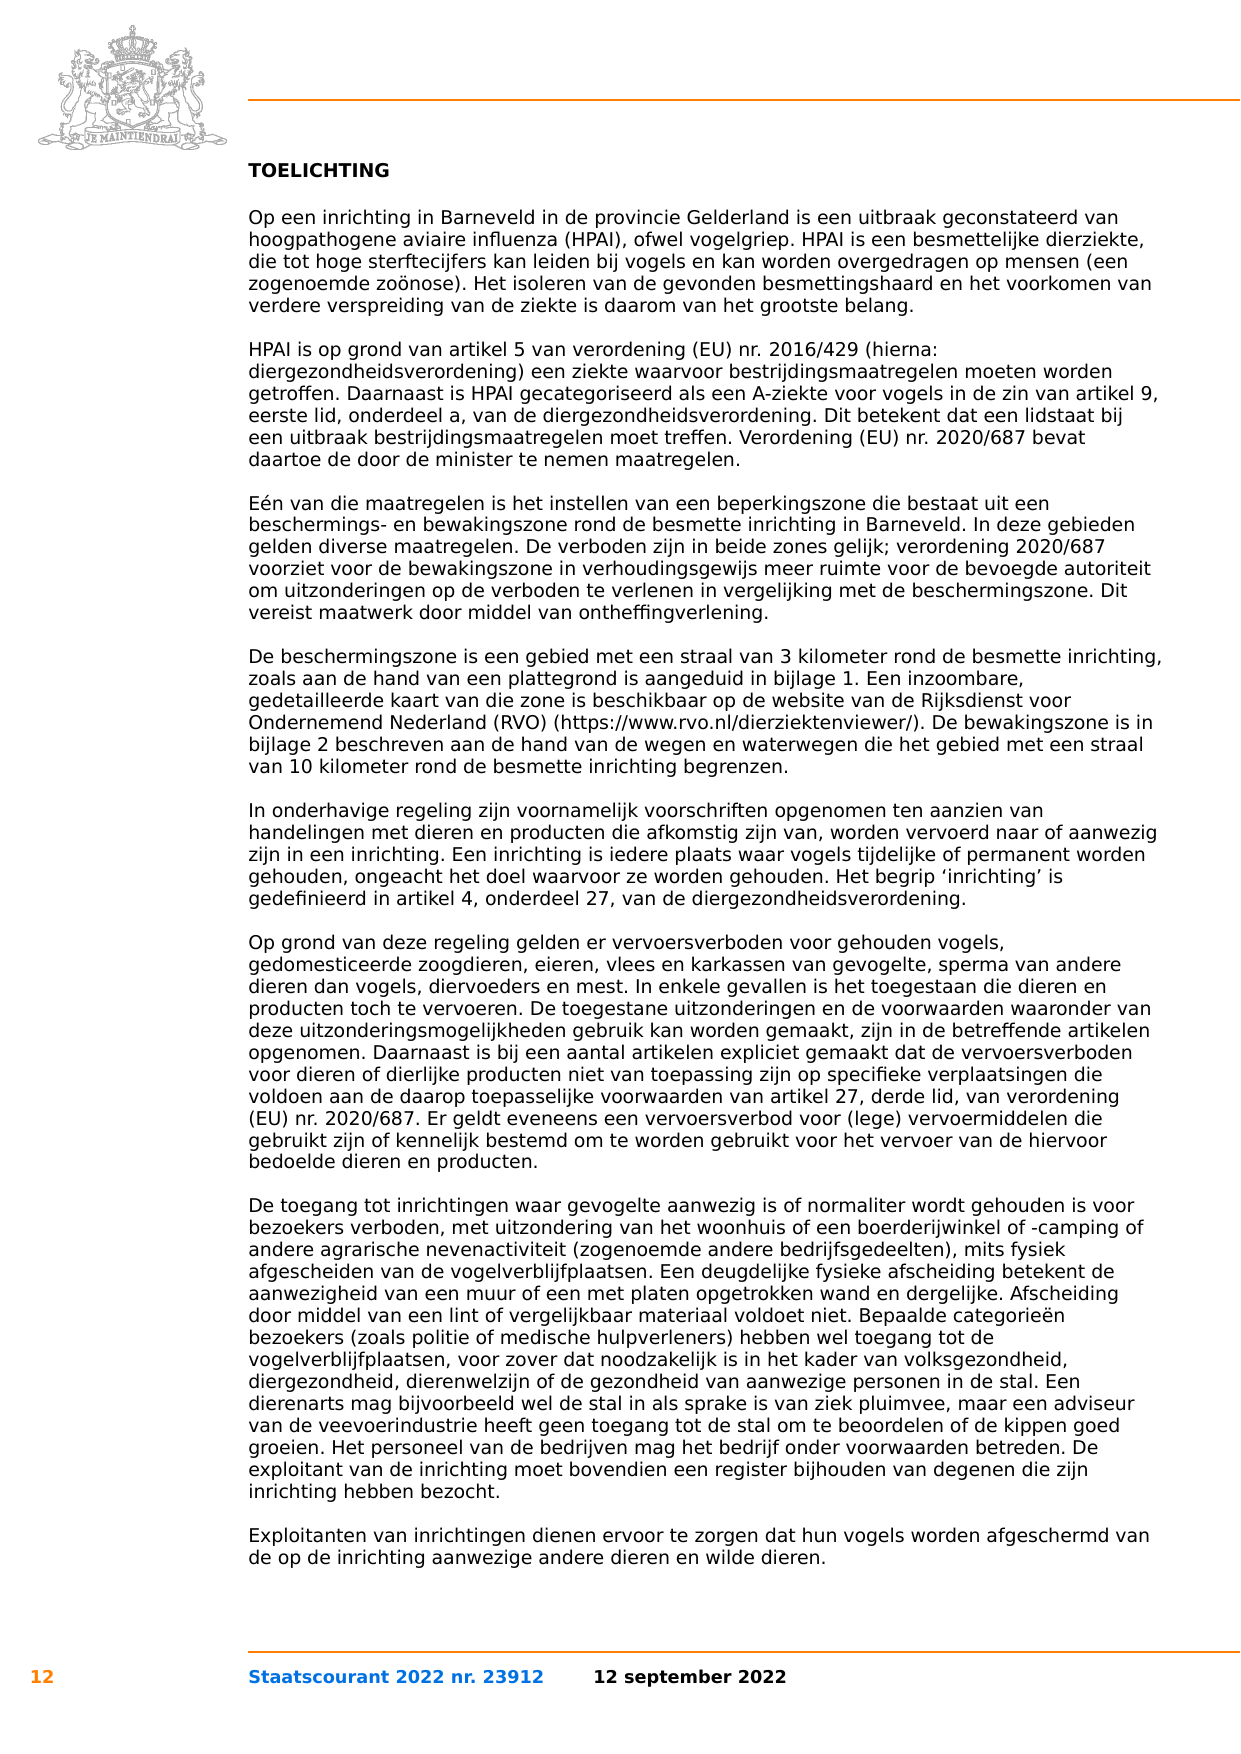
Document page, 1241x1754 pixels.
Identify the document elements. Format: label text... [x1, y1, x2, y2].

text HPAI is op grond van artikel 5 van verordening (EU) nr. 2016/429 (hierna: diergezondheidsverordening) een ziekte waarvoor bestrijdingsmaatregelen moeten worden getroffen. Daarnaast is HPAI gecategoriseerd als een A-ziekte voor vogels in de zin van artikel 9, eerste lid, onderdeel a, van de diergezondheidsverordening. Dit betekent dat een lidstaat bij een uitbraak bestrijdingsmaatregelen moet treffen. Verordening (EU) nr. 2020/687 bevat daartoe de door de minister te nemen maatregelen. [248, 339, 1163, 471]
subtitle TOELICHTING [248, 160, 1163, 182]
text De beschermingszone is een gebied met een straal van 3 kilometer rond de besmette inrichting, zoals aan de hand van een plattegrond is aangeduid in bijlage 1. Een inzoombare, gedetailleerde kaart van die zone is beschikbaar op de website van de Rijksdienst voor Ondernemend Nederland (RVO) (https://www.rvo.nl/dierziektenviewer/). De bewakingszone is in bijlage 2 beschreven aan de hand van de wegen en waterwegen die het gebied met een straal van 10 kilometer rond de besmette inrichting begrenzen. [248, 646, 1163, 778]
text Exploitanten van inrichtingen dienen ervoor te zorgen dat hun vogels worden afgeschermd van de op de inrichting aanwezige andere dieren en wilde dieren. [248, 1525, 1163, 1569]
picture [38, 25, 227, 150]
text Eén van die maatregelen is het instellen van een beperkingszone die bestaat uit een beschermings- en bewakingszone rond de besmette inrichting in Barneveld. In deze gebieden gelden diverse maatregelen. De verboden zijn in beide zones gelijk; verordening 2020/687 voorziet voor de bewakingszone in verhoudingsgewijs meer ruimte voor de bevoegde autoriteit om uitzonderingen op de verboden te verlenen in vergelijking met de beschermingszone. Dit vereist maatwerk door middel van ontheffingverlening. [248, 492, 1163, 624]
text De toegang tot inrichtingen waar gevogelte aanwezig is of normaliter wordt gehouden is voor bezoekers verboden, met uitzondering van het woonhuis of een boerderijwinkel of -camping of andere agrarische nevenactiviteit (zogenoemde andere bedrijfsgedeelten), mits fysiek afgescheiden van de vogelverblijfplaatsen. Een deugdelijke fysieke afscheiding betekent de aanwezigheid van een muur of een met platen opgetrokken wand en dergelijke. Afscheiding door middel van een lint of vergelijkbaar materiaal voldoet niet. Bepaalde categorieën bezoekers (zoals politie of medische hulpverleners) hebben wel toegang tot de vogelverblijfplaatsen, voor zover dat noodzakelijk is in het kader van volksgezondheid, diergezondheid, dierenwelzijn of de gezondheid van aanwezige personen in de stal. Een dierenarts mag bijvoorbeeld wel de stal in als sprake is van ziek pluimvee, maar een adviseur van de veevoerindustrie heeft geen toegang tot de stal om te beoordelen of de kippen goed groeien. Het personeel van de bedrijven mag het bedrijf onder voorwaarden betreden. De exploitant van de inrichting moet bovendien een register bijhouden van degenen die zijn inrichting hebben bezocht. [248, 1195, 1163, 1503]
text Op een inrichting in Barneveld in de provincie Gelderland is een uitbraak geconstateerd van hoogpathogene aviaire influenza (HPAI), ofwel vogelgriep. HPAI is een besmettelijke dierziekte, die tot hoge sterftecijfers kan leiden bij vogels en kan worden overgedragen op mensen (een zogenoemde zoönose). Het isoleren van de gevonden besmettingshaard en het voorkomen van verdere verspreiding van de ziekte is daarom van het grootste belang. [248, 207, 1163, 317]
text In onderhavige regeling zijn voornamelijk voorschriften opgenomen ten aanzien van handelingen met dieren en producten die afkomstig zijn van, worden vervoerd naar of aanwezig zijn in een inrichting. Een inrichting is iedere plaats waar vogels tijdelijke of permanent worden gehouden, ongeacht het doel waarvoor ze worden gehouden. Het begrip ‘inrichting’ is gedefinieerd in artikel 4, onderdeel 27, van de diergezondheidsverordening. [248, 800, 1163, 910]
text Op grond van deze regeling gelden er vervoersverboden voor gehouden vogels, gedomesticeerde zoogdieren, eieren, vlees en karkassen van gevogelte, sperma van andere dieren dan vogels, diervoeders en mest. In enkele gevallen is het toegestaan die dieren en producten toch te vervoeren. De toegestane uitzonderingen en de voorwaarden waaronder van deze uitzonderingsmogelijkheden gebruik kan worden gemaakt, zijn in de betreffende artikelen opgenomen. Daarnaast is bij een aantal artikelen expliciet gemaakt dat de vervoersverboden voor dieren of dierlijke producten niet van toepassing zijn op specifieke verplaatsingen die voldoen aan de daarop toepasselijke voorwaarden van artikel 27, derde lid, van verordening (EU) nr. 2020/687. Er geldt eveneens een vervoersverbod voor (lege) vervoermiddelen die gebruikt zijn of kennelijk bestemd om te worden gebruikt voor het vervoer van de hiervoor bedoelde dieren en producten. [248, 932, 1163, 1173]
